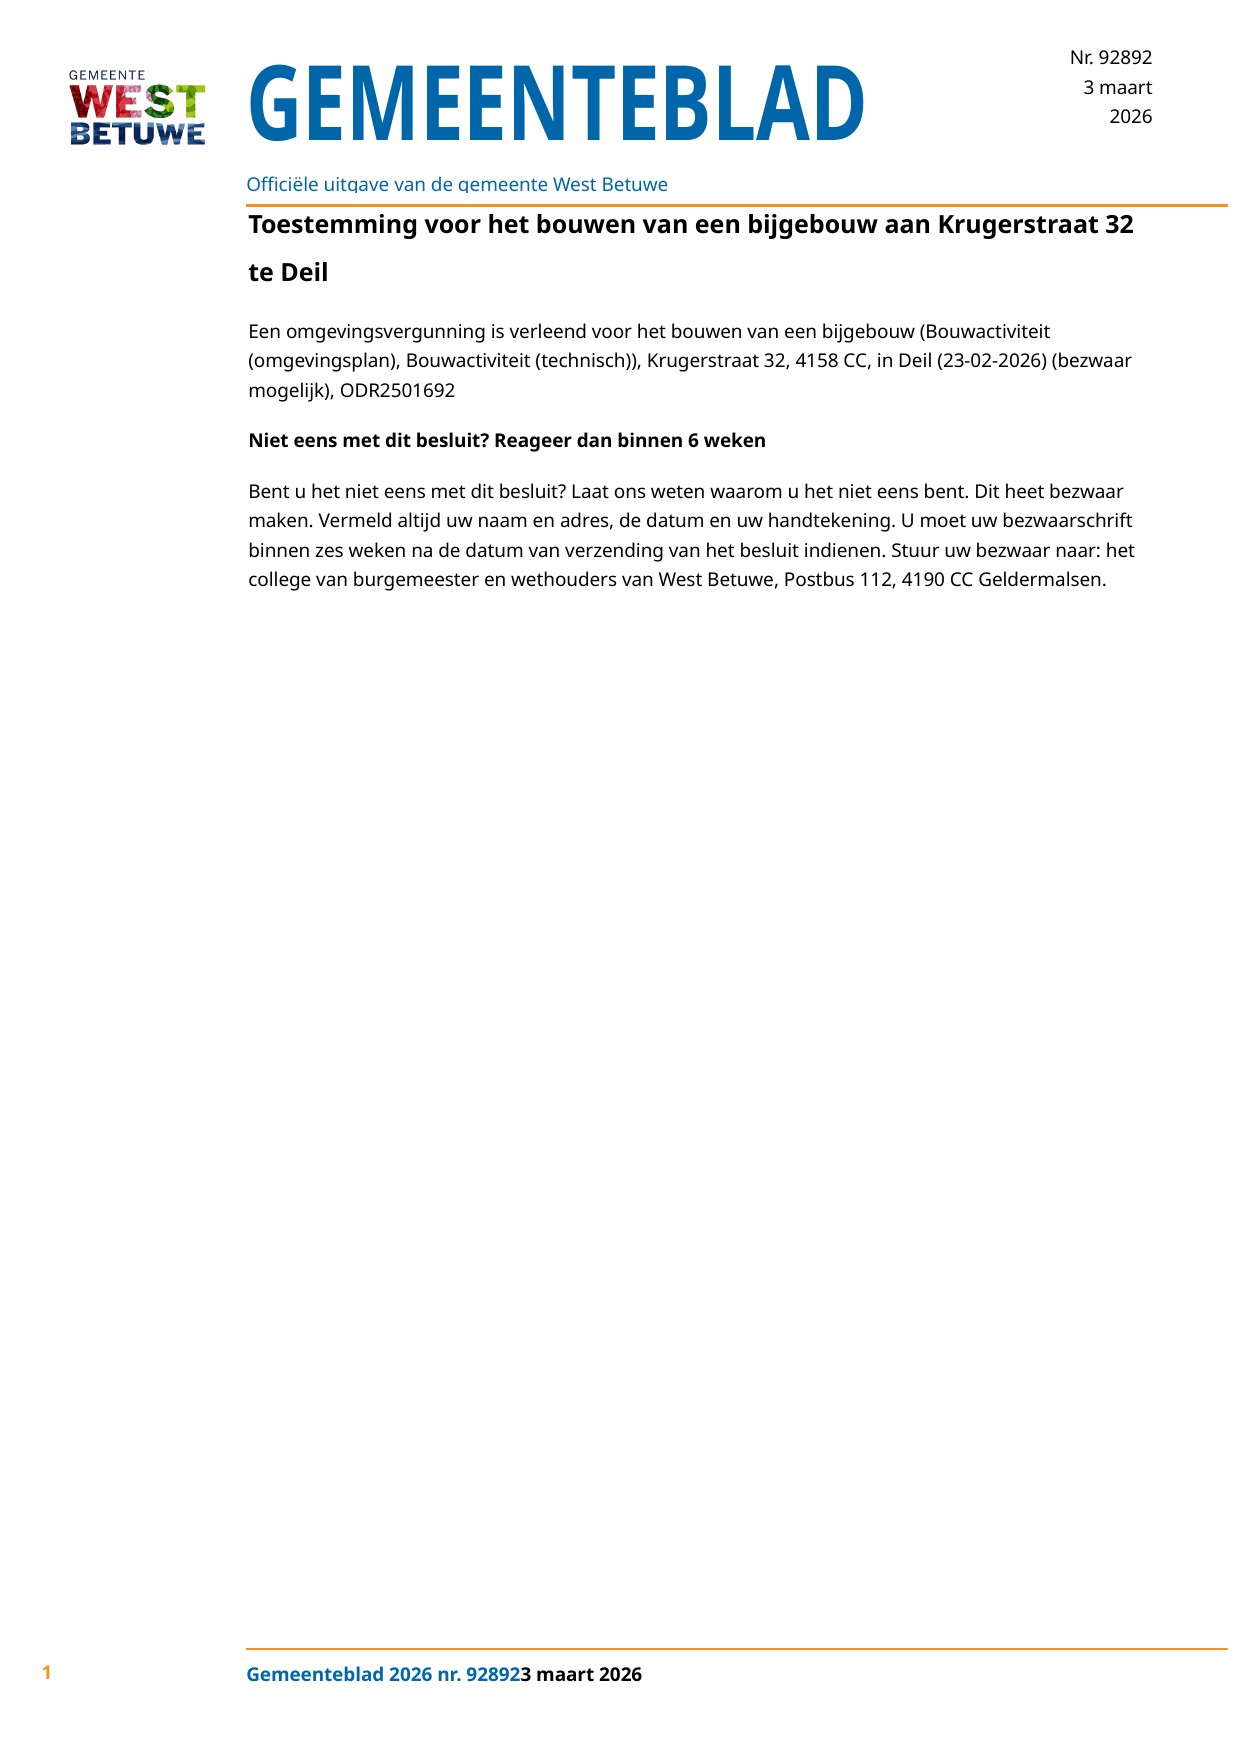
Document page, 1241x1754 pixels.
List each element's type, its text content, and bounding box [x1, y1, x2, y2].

text Bent u het niet eens met dit besluit? Laat ons weten waarom u het niet eens bent. Dit heet bezwaar maken. Vermeld altijd uw naam en adres, de datum en uw handtekening. U moet uw bezwaarschrift binnen zes weken na de datum van verzending van het besluit indienen. Stuur uw bezwaar naar: het college van burgemeester en wethouders van West Betuwe, Postbus 112, 4190 CC Geldermalsen. [248, 478, 1152, 592]
text Toestemming voor het bouwen van een bijgebouw aan Krugerstraat 32 te Deil [248, 207, 1152, 288]
picture [41, 47, 231, 172]
text Niet eens met dit besluit? Reageer dan binnen 6 weken [248, 427, 1152, 453]
text Een omgevingsvergunning is verleend voor het bouwen van een bijgebouw (Bouwactiviteit (omgevingsplan), Bouwactiviteit (technisch)), Krugerstraat 32, 4158 CC, in Deil (23-02-2026) (bezwaar mogelijk), ODR2501692 [248, 318, 1152, 403]
